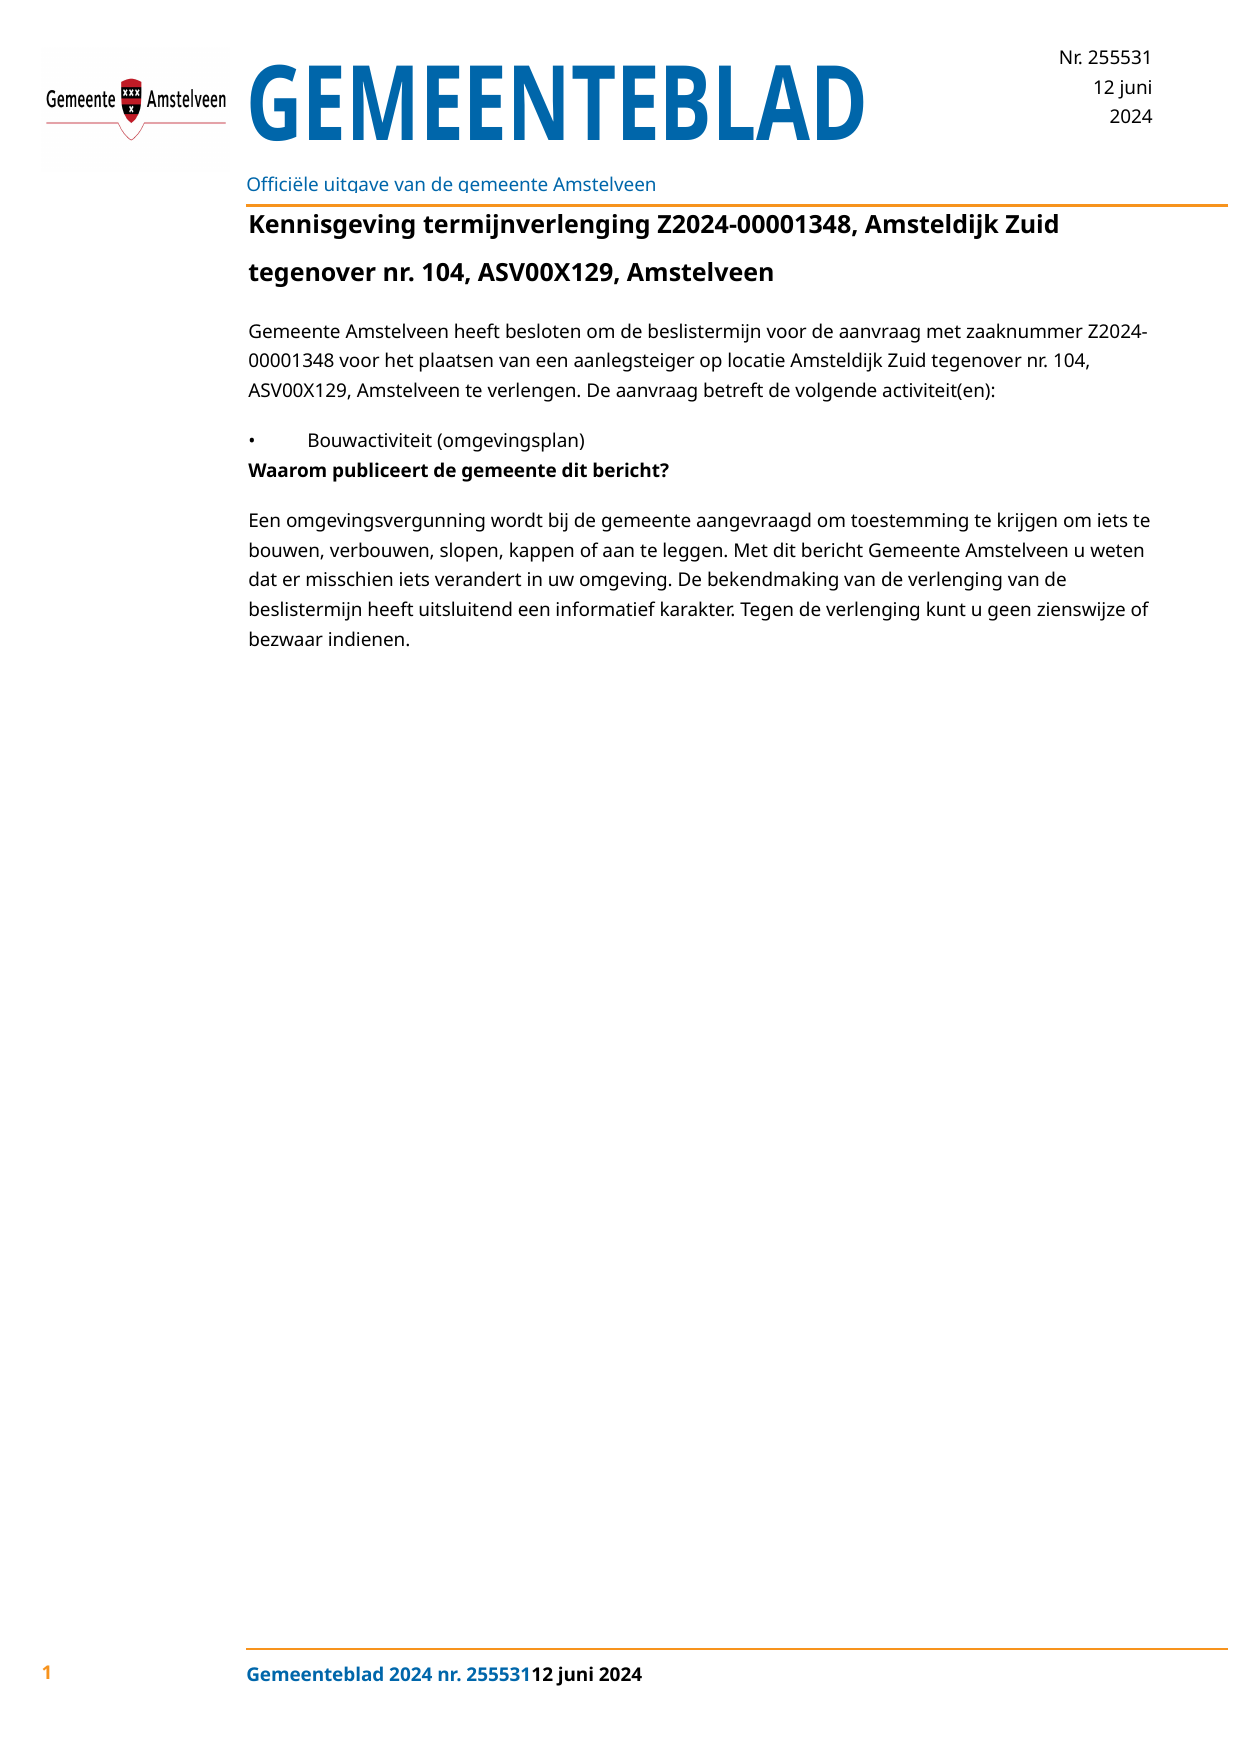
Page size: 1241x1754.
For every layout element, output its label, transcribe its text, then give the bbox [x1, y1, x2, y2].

text Waarom publiceert de gemeente dit bericht? [248, 457, 1152, 483]
text Een omgevingsvergunning wordt bij de gemeente aangevraagd om toestemming te krijgen om iets te bouwen, verbouwen, slopen, kappen of aan te leggen. Met dit bericht Gemeente Amstelveen u weten dat er misschien iets verandert in uw omgeving. De bekendmaking van de verlenging van de beslistermijn heeft uitsluitend een informatief karakter. Tegen de verlenging kunt u geen zienswijze of bezwaar indienen. [248, 507, 1152, 652]
list Bouwactiviteit (omgevingsplan) [248, 427, 1152, 453]
text Kennisgeving termijnverlenging Z2024-00001348, Amsteldijk Zuid tegenover nr. 104, ASV00X129, Amstelveen [248, 207, 1152, 288]
picture [41, 47, 231, 172]
text Gemeente Amstelveen heeft besloten om de beslistermijn voor de aanvraag met zaaknummer Z2024-00001348 voor het plaatsen van een aanlegsteiger op locatie Amsteldijk Zuid tegenover nr. 104, ASV00X129, Amstelveen te verlengen. De aanvraag betreft de volgende activiteit(en): [248, 318, 1152, 403]
